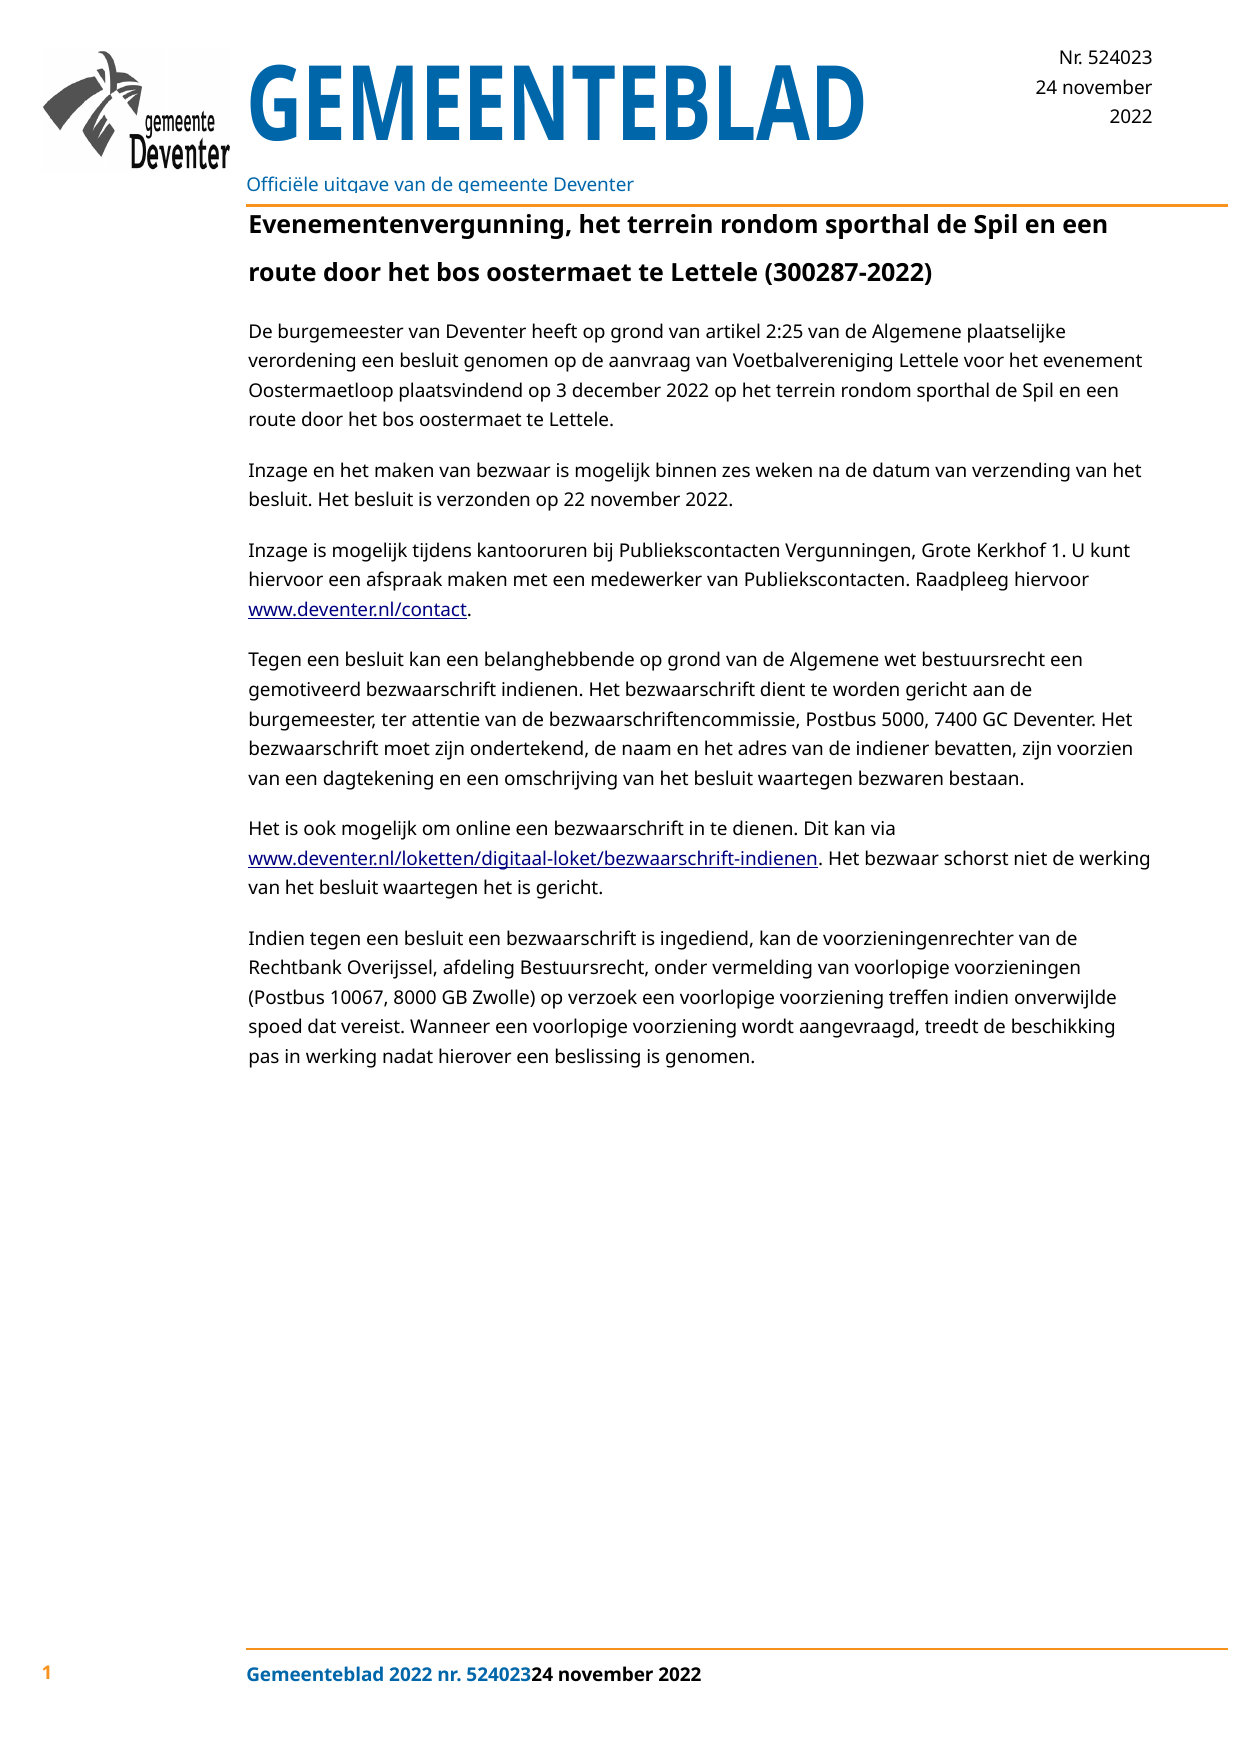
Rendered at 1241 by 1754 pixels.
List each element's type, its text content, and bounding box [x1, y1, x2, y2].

text Inzage is mogelijk tijdens kantooruren bij Publiekscontacten Vergunningen, Grote Kerkhof 1. U kunt hiervoor een afspraak maken met een medewerker van Publiekscontacten. Raadpleeg hiervoor www.deventer.nl/contact. [248, 537, 1152, 622]
text Inzage en het maken van bezwaar is mogelijk binnen zes weken na de datum van verzending van het besluit. Het besluit is verzonden op 22 november 2022. [248, 457, 1152, 512]
text Tegen een besluit kan een belanghebbende op grond van de Algemene wet bestuursrecht een gemotiveerd bezwaarschrift indienen. Het bezwaarschrift dient te worden gericht aan de burgemeester, ter attentie van de bezwaarschriftencommissie, Postbus 5000, 7400 GC Deventer. Het bezwaarschrift moet zijn ondertekend, de naam en het adres van de indiener bevatten, zijn voorzien van een dagtekening en een omschrijving van het besluit waartegen bezwaren bestaan. [248, 647, 1152, 791]
text Het is ook mogelijk om online een bezwaarschrift in te dienen. Dit kan via www.deventer.nl/loketten/digitaal-loket/bezwaarschrift-indienen. Het bezwaar schorst niet de werking van het besluit waartegen het is gericht. [248, 815, 1152, 900]
text Indien tegen een besluit een bezwaarschrift is ingediend, kan de voorzieningenrechter van de Rechtbank Overijssel, afdeling Bestuursrecht, onder vermelding van voorlopige voorzieningen (Postbus 10067, 8000 GB Zwolle) op verzoek een voorlopige voorziening treffen indien onverwijlde spoed dat vereist. Wanneer een voorlopige voorziening wordt aangevraagd, treedt de beschikking pas in werking nadat hierover een beslissing is genomen. [248, 925, 1152, 1069]
picture [41, 47, 231, 172]
text De burgemeester van Deventer heeft op grond van artikel 2:25 van de Algemene plaatselijke verordening een besluit genomen op de aanvraag van Voetbalvereniging Lettele voor het evenement Oostermaetloop plaatsvindend op 3 december 2022 op het terrein rondom sporthal de Spil en een route door het bos oostermaet te Lettele. [248, 318, 1152, 432]
text Evenementenvergunning, het terrein rondom sporthal de Spil en een route door het bos oostermaet te Lettele (300287-2022) [248, 207, 1152, 288]
